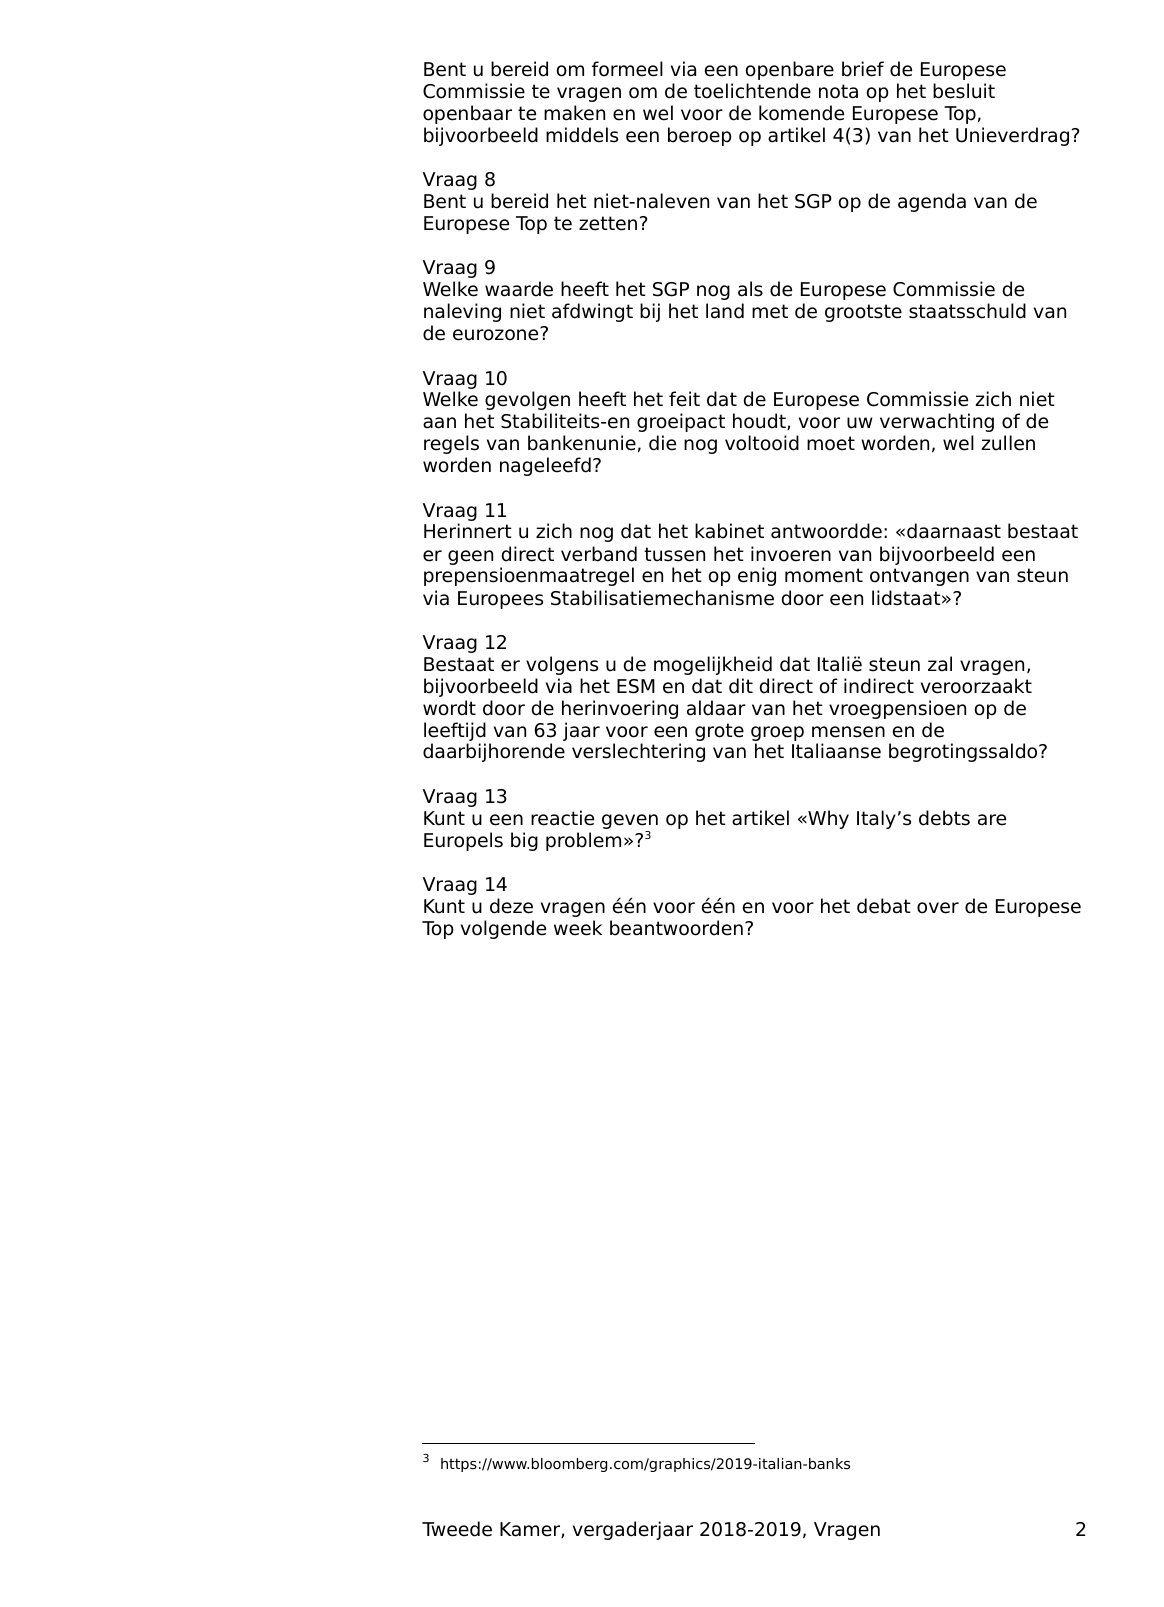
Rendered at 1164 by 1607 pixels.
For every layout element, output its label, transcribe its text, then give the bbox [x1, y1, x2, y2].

text Welke waarde heeft het SGP nog als de Europese Commissie de naleving niet afdwingt bij het land met de grootste staatsschuld van de eurozone? [422, 279, 1087, 345]
text Vraag 12 [422, 632, 1087, 653]
text Vraag 9 [422, 257, 1087, 279]
text Vraag 13 [422, 786, 1087, 808]
text Bent u bereid om formeel via een openbare brief de Europese Commissie te vragen om de toelichtende nota op het besluit openbaar te maken en wel voor de komende Europese Top, bijvoorbeeld middels een beroep op artikel 4(3) van het Unieverdrag? [422, 59, 1087, 147]
text Kunt u een reactie geven op het artikel «Why Italy’s debts are Europels big problem»? [422, 808, 1087, 852]
text Welke gevolgen heeft het feit dat de Europese Commissie zich niet aan het Stabiliteits-en groeipact houdt, voor uw verwachting of de regels van bankenunie, die nog voltooid moet worden, wel zullen worden nageleefd? [422, 389, 1087, 477]
text Kunt u deze vragen één voor één en voor het debat over de Europese Top volgende week beantwoorden? [422, 896, 1087, 940]
text Vraag 14 [422, 874, 1087, 896]
text Vraag 8 [422, 169, 1087, 191]
text Herinnert u zich nog dat het kabinet antwoordde: «daarnaast bestaat er geen direct verband tussen het invoeren van bijvoorbeeld een prepensioenmaatregel en het op enig moment ontvangen van steun via Europees Stabilisatiemechanisme door een lidstaat»? [422, 521, 1087, 609]
text Bestaat er volgens u de mogelijkheid dat Italië steun zal vragen, bijvoorbeeld via het ESM en dat dit direct of indirect veroorzaakt wordt door de herinvoering aldaar van het vroegpensioen op de leeftijd van 63 jaar voor een grote groep mensen en de daarbijhorende verslechtering van het Italiaanse begrotingssaldo? [422, 653, 1087, 763]
text Vraag 11 [422, 499, 1087, 521]
text Bent u bereid het niet-naleven van het SGP op de agenda van de Europese Top te zetten? [422, 191, 1087, 235]
text Vraag 10 [422, 367, 1087, 389]
text https://www.bloomberg.com/graphics/2019-italian-banks [422, 1452, 1087, 1474]
